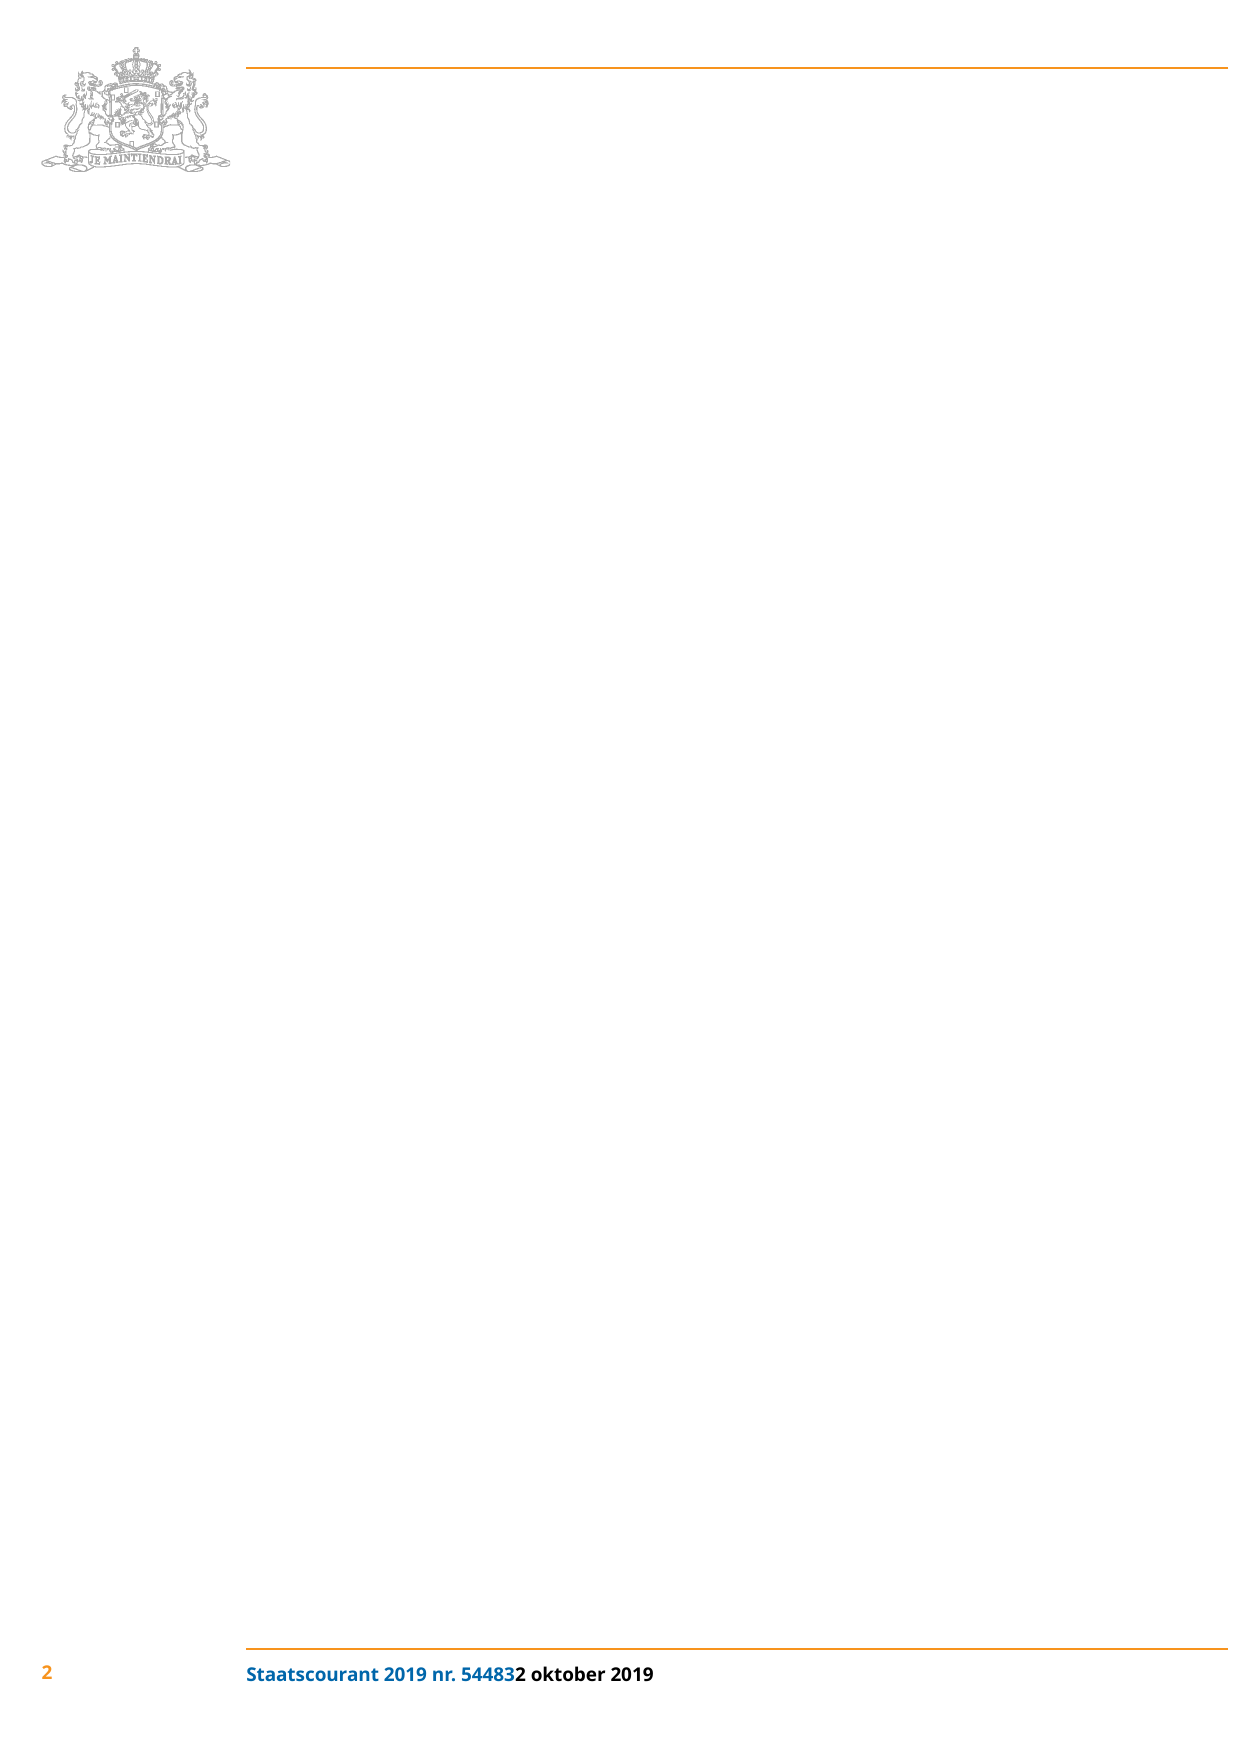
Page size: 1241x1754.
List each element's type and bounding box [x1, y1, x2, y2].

picture [41, 47, 231, 172]
